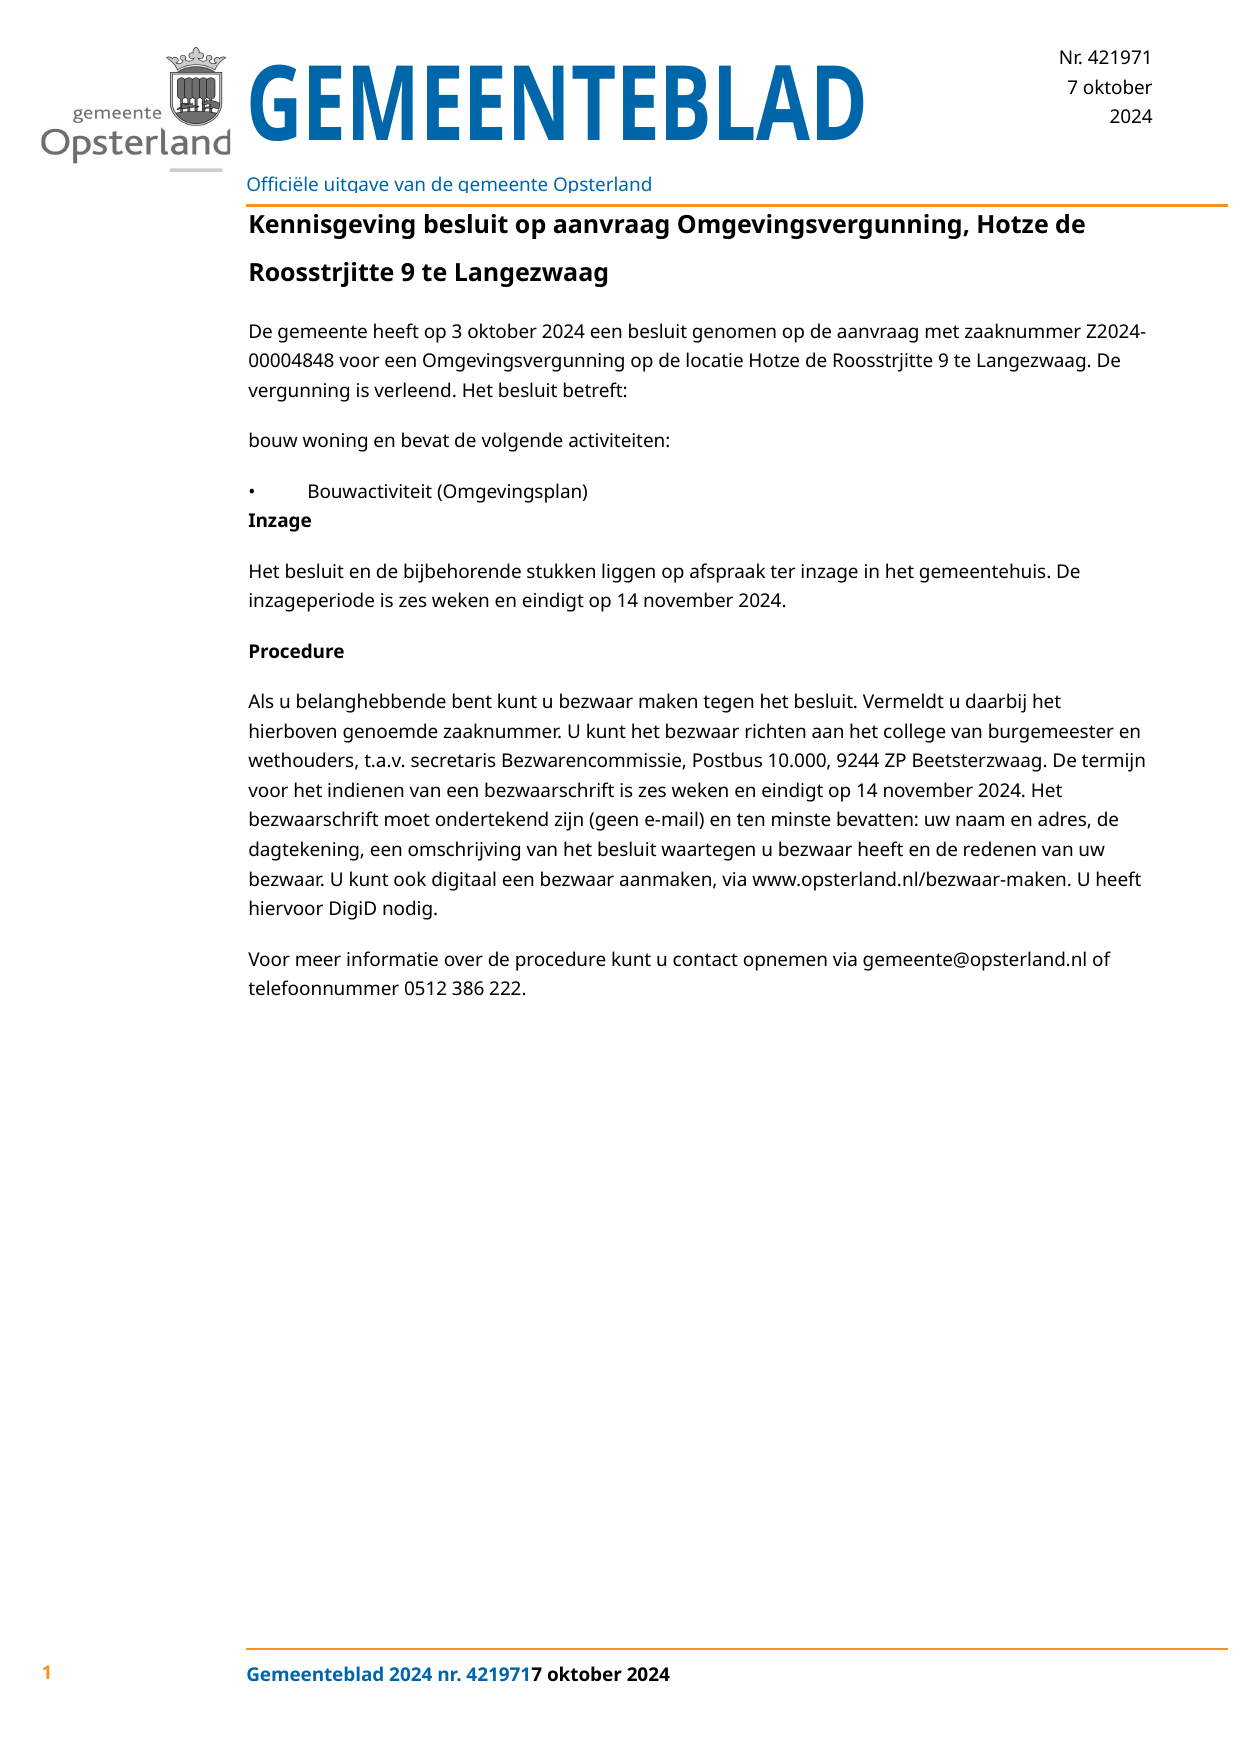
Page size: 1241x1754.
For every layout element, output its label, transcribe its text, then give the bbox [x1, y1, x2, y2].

text Procedure [248, 638, 1152, 664]
text De gemeente heeft op 3 oktober 2024 een besluit genomen op de aanvraag met zaaknummer Z2024-00004848 voor een Omgevingsvergunning op de locatie Hotze de Roosstrjitte 9 te Langezwaag. De vergunning is verleend. Het besluit betreft: [248, 318, 1152, 403]
text bouw woning en bevat de volgende activiteiten: [248, 427, 1152, 453]
text Als u belanghebbende bent kunt u bezwaar maken tegen het besluit. Vermeldt u daarbij het hierboven genoemde zaaknummer. U kunt het bezwaar richten aan het college van burgemeester en wethouders, t.a.v. secretaris Bezwarencommissie, Postbus 10.000, 9244 ZP Beetsterzwaag. De termijn voor het indienen van een bezwaarschrift is zes weken en eindigt op 14 november 2024. Het bezwaarschrift moet ondertekend zijn (geen e-mail) en ten minste bevatten: uw naam en adres, de dagtekening, een omschrijving van het besluit waartegen u bezwaar heeft en de redenen van uw bezwaar. U kunt ook digitaal een bezwaar aanmaken, via www.opsterland.nl/bezwaar-maken. U heeft hiervoor DigiD nodig. [248, 688, 1152, 921]
text Het besluit en de bijbehorende stukken liggen op afspraak ter inzage in het gemeentehuis. De inzageperiode is zes weken en eindigt op 14 november 2024. [248, 558, 1152, 613]
text Inzage [248, 507, 1152, 533]
list Bouwactiviteit (Omgevingsplan) [248, 478, 1152, 504]
picture [41, 47, 231, 172]
text Voor meer informatie over de procedure kunt u contact opnemen via gemeente@opsterland.nl of telefoonnummer 0512 386 222. [248, 946, 1152, 1001]
text Kennisgeving besluit op aanvraag Omgevingsvergunning, Hotze de Roosstrjitte 9 te Langezwaag [248, 207, 1152, 288]
